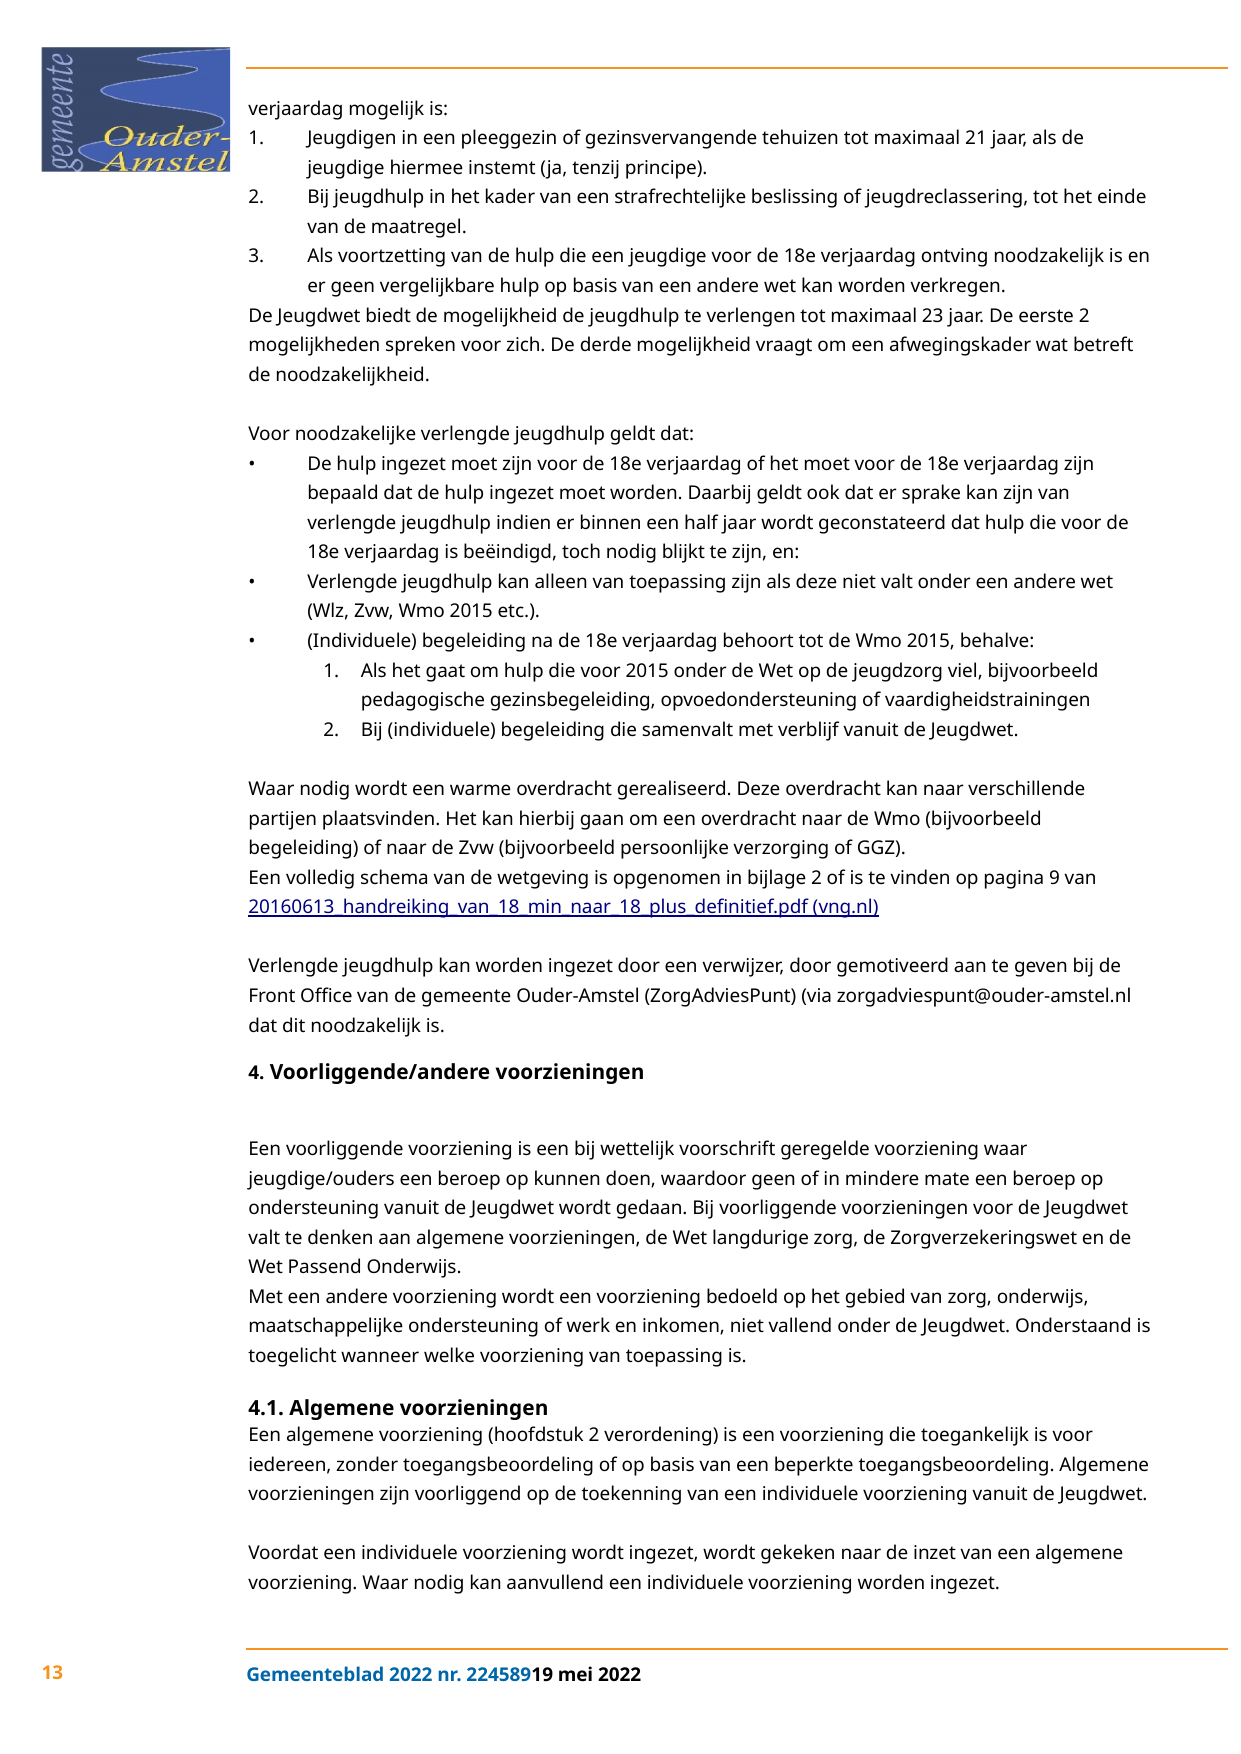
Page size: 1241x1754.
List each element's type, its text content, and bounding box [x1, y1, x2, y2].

text Waar nodig wordt een warme overdracht gerealiseerd. Deze overdracht kan naar verschillende partijen plaatsvinden. Het kan hierbij gaan om een overdracht naar de Wmo (bijvoorbeeld begeleiding) of naar de Zvw (bijvoorbeeld persoonlijke verzorging of GGZ). [248, 775, 1152, 860]
text Een volledig schema van de wetgeving is opgenomen in bijlage 2 of is te vinden op pagina 9 van 20160613_handreiking_van_18_min_naar_18_plus_definitief.pdf (vng.nl) [248, 864, 1152, 919]
text 4. Voorliggende/andere voorzieningen [248, 1057, 1152, 1086]
list Jeugdigen in een pleeggezin of gezinsvervangende tehuizen tot maximaal 21 jaar, als de jeugdige hiermee instemt (ja, tenzij principe). [248, 124, 1152, 180]
text Voordat een individuele voorziening wordt ingezet, wordt gekeken naar de inzet van een algemene voorziening. Waar nodig kan aanvullend een individuele voorziening worden ingezet. [248, 1539, 1152, 1595]
text verjaardag mogelijk is: [248, 95, 1152, 121]
list Bij (individuele) begeleiding die samenvalt met verblijf vanuit de Jeugdwet. [323, 716, 1152, 742]
text De Jeugdwet biedt de mogelijkheid de jeugdhulp te verlengen tot maximaal 23 jaar. De eerste 2 mogelijkheden spreken voor zich. De derde mogelijkheid vraagt om een afwegingskader wat betreft de noodzakelijkheid. [248, 302, 1152, 387]
list Als voortzetting van de hulp die een jeugdige voor de 18e verjaardag ontving noodzakelijk is en er geen vergelijkbare hulp op basis van een andere wet kan worden verkregen. [248, 243, 1152, 298]
list Als het gaat om hulp die voor 2015 onder de Wet op de jeugdzorg viel, bijvoorbeeld pedagogische gezinsbegeleiding, opvoedondersteuning of vaardigheidstrainingen [323, 657, 1152, 712]
text Een algemene voorziening (hoofdstuk 2 verordening) is een voorziening die toegankelijk is voor iedereen, zonder toegangsbeoordeling of op basis van een beperkte toegangsbeoordeling. Algemene voorzieningen zijn voorliggend op de toekenning van een individuele voorziening vanuit de Jeugdwet. [248, 1421, 1152, 1506]
text Voor noodzakelijke verlengde jeugdhulp geldt dat: [248, 420, 1152, 446]
text 4.1. Algemene voorzieningen [248, 1393, 1152, 1421]
text Een voorliggende voorziening is een bij wettelijk voorschrift geregelde voorziening waar jeugdige/ouders een beroep op kunnen doen, waardoor geen of in mindere mate een beroep op ondersteuning vanuit de Jeugdwet wordt gedaan. Bij voorliggende voorzieningen voor de Jeugdwet valt te denken aan algemene voorzieningen, de Wet langdurige zorg, de Zorgverzekeringswet en de Wet Passend Onderwijs. [248, 1135, 1152, 1279]
list (Individuele) begeleiding na de 18e verjaardag behoort tot de Wmo 2015, behalve: [248, 627, 1152, 653]
list De hulp ingezet moet zijn voor de 18e verjaardag of het moet voor de 18e verjaardag zijn bepaald dat de hulp ingezet moet worden. Daarbij geldt ook dat er sprake kan zijn van verlengde jeugdhulp indien er binnen een half jaar wordt geconstateerd dat hulp die voor de 18e verjaardag is beëindigd, toch nodig blijkt te zijn, en: [248, 450, 1152, 564]
picture [41, 47, 231, 172]
list Bij jeugdhulp in het kader van een strafrechtelijke beslissing of jeugdreclassering, tot het einde van de maatregel. [248, 183, 1152, 239]
list Verlengde jeugdhulp kan alleen van toepassing zijn als deze niet valt onder een andere wet (Wlz, Zvw, Wmo 2015 etc.). [248, 568, 1152, 623]
text Verlengde jeugdhulp kan worden ingezet door een verwijzer, door gemotiveerd aan te geven bij de Front Office van de gemeente Ouder-Amstel (ZorgAdviesPunt) (via zorgadviespunt@ouder-amstel.nl dat dit noodzakelijk is. [248, 953, 1152, 1038]
text Met een andere voorziening wordt een voorziening bedoeld op het gebied van zorg, onderwijs, maatschappelijke ondersteuning of werk en inkomen, niet vallend onder de Jeugdwet. Onderstaand is toegelicht wanneer welke voorziening van toepassing is. [248, 1283, 1152, 1368]
